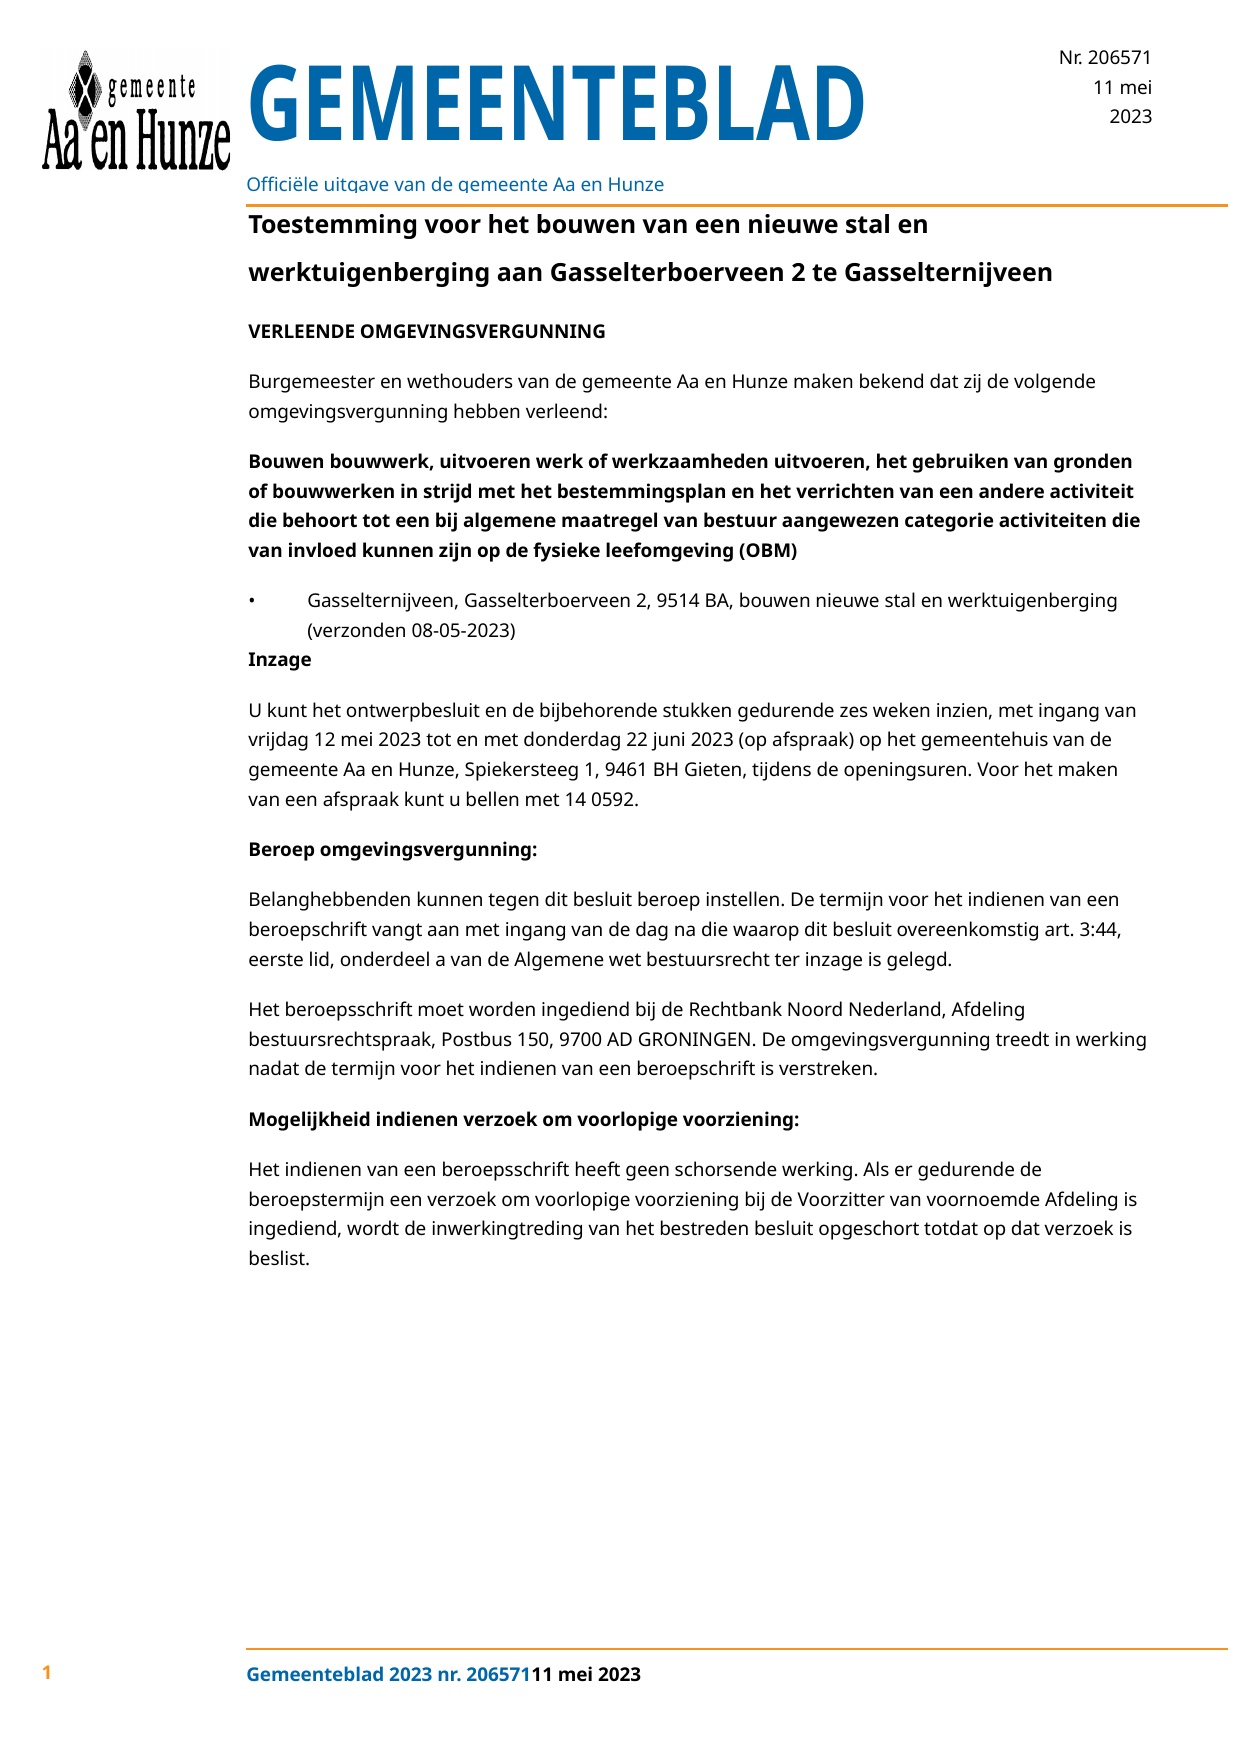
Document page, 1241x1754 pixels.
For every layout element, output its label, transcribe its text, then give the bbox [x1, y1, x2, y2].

text Het beroepsschrift moet worden ingediend bij de Rechtbank Noord Nederland, Afdeling bestuursrechtspraak, Postbus 150, 9700 AD GRONINGEN. De omgevingsvergunning treedt in werking nadat de termijn voor het indienen van een beroepschrift is verstreken. [248, 996, 1152, 1081]
text Het indienen van een beroepsschrift heeft geen schorsende werking. Als er gedurende de beroepstermijn een verzoek om voorlopige voorziening bij de Voorzitter van voornoemde Afdeling is ingediend, wordt de inwerkingtreding van het bestreden besluit opgeschort totdat op dat verzoek is beslist. [248, 1156, 1152, 1271]
text VERLEENDE OMGEVINGSVERGUNNING [248, 318, 1152, 344]
text Belanghebbenden kunnen tegen dit besluit beroep instellen. De termijn voor het indienen van een beroepschrift vangt aan met ingang van de dag na die waarop dit besluit overeenkomstig art. 3:44, eerste lid, onderdeel a van de Algemene wet bestuursrecht ter inzage is gelegd. [248, 887, 1152, 972]
text U kunt het ontwerpbesluit en de bijbehorende stukken gedurende zes weken inzien, met ingang van vrijdag 12 mei 2023 tot en met donderdag 22 juni 2023 (op afspraak) op het gemeentehuis van de gemeente Aa en Hunze, Spiekersteeg 1, 9461 BH Gieten, tijdens de openingsuren. Voor het maken van een afspraak kunt u bellen met 14 0592. [248, 697, 1152, 812]
text Bouwen bouwwerk, uitvoeren werk of werkzaamheden uitvoeren, het gebruiken van gronden of bouwwerken in strijd met het bestemmingsplan en het verrichten van een andere activiteit die behoort tot een bij algemene maatregel van bestuur aangewezen categorie activiteiten die van invloed kunnen zijn op de fysieke leefomgeving (OBM) [248, 448, 1152, 563]
text Burgemeester en wethouders van de gemeente Aa en Hunze maken bekend dat zij de volgende omgevingsvergunning hebben verleend: [248, 368, 1152, 424]
picture [41, 47, 231, 172]
text Inzage [248, 647, 1152, 672]
text Toestemming voor het bouwen van een nieuwe stal en werktuigenberging aan Gasselterboerveen 2 te Gasselternijveen [248, 207, 1152, 288]
list Gasselternijveen, Gasselterboerveen 2, 9514 BA, bouwen nieuwe stal en werktuigenberging (verzonden 08-05-2023) [248, 587, 1152, 643]
text Mogelijkheid indienen verzoek om voorlopige voorziening: [248, 1106, 1152, 1132]
text Beroep omgevingsvergunning: [248, 836, 1152, 862]
